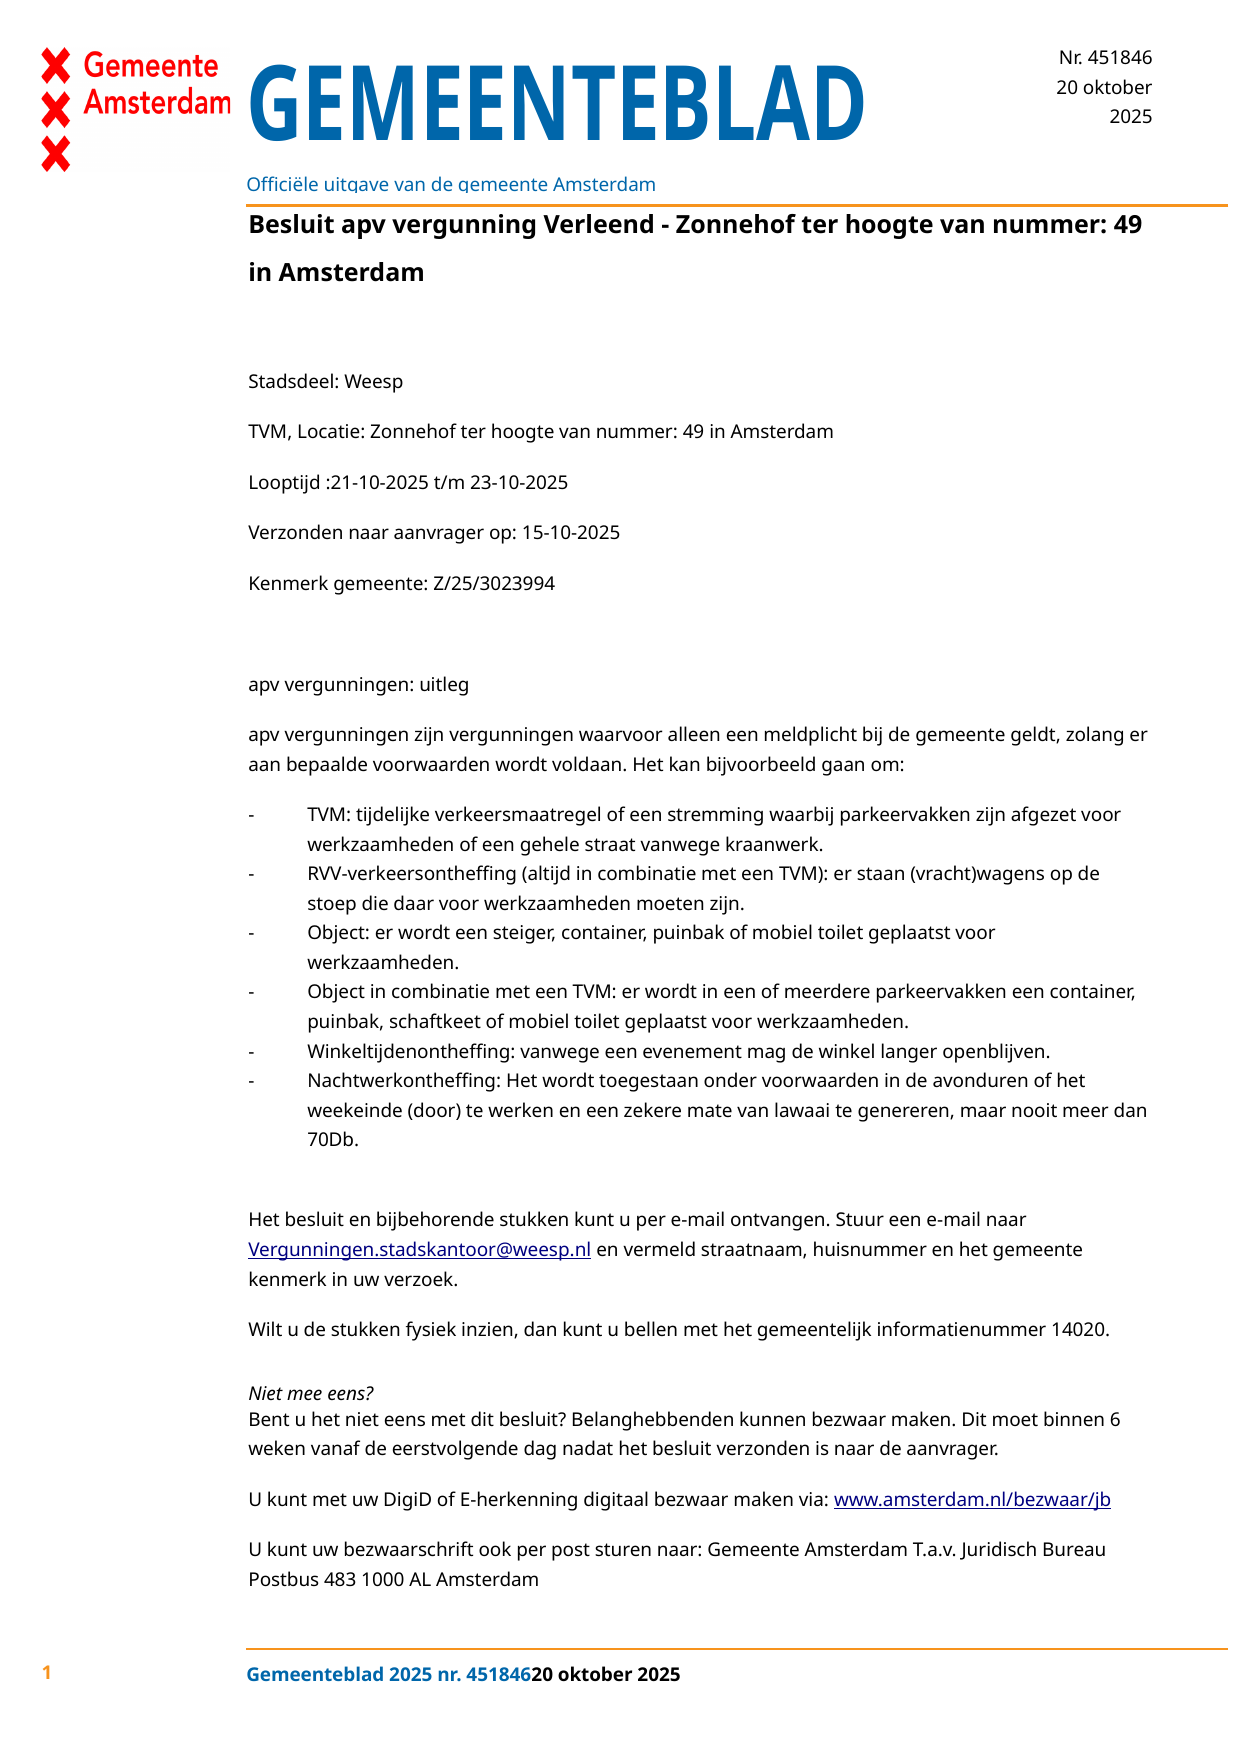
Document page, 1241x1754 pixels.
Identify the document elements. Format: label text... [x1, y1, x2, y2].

text U kunt met uw DigiD of E-herkenning digitaal bezwaar maken via: www.amsterdam.nl/bezwaar/jb [248, 1486, 1152, 1512]
text U kunt uw bezwaarschrift ook per post sturen naar: Gemeente Amsterdam T.a.v. Juridisch Bureau Postbus 483 1000 AL Amsterdam [248, 1536, 1152, 1592]
list RVV-verkeersontheffing (altijd in combinatie met een TVM): er staan (vracht)wagens op de stoep die daar voor werkzaamheden moeten zijn. [248, 860, 1152, 916]
text Looptijd :21-10-2025 t/m 23-10-2025 [248, 469, 1152, 495]
list TVM: tijdelijke verkeersmaatregel of een stremming waarbij parkeervakken zijn afgezet voor werkzaamheden of een gehele straat vanwege kraanwerk. [248, 801, 1152, 857]
list Winkeltijdenontheffing: vanwege een evenement mag de winkel langer openblijven. [248, 1038, 1152, 1064]
text Kenmerk gemeente: Z/25/3023994 [248, 570, 1152, 596]
picture [41, 47, 231, 172]
list Nachtwerkontheffing: Het wordt toegestaan onder voorwaarden in de avonduren of het weekeinde (door) te werken en een zekere mate van lawaai te genereren, maar nooit meer dan 70Db. [248, 1067, 1152, 1152]
text apv vergunningen: uitleg [248, 671, 1152, 697]
list Object: er wordt een steiger, container, puinbak of mobiel toilet geplaatst voor werkzaamheden. [248, 919, 1152, 975]
text Wilt u de stukken fysiek inzien, dan kunt u bellen met het gemeentelijk informatienummer 14020. [248, 1316, 1152, 1342]
text Het besluit en bijbehorende stukken kunt u per e-mail ontvangen. Stuur een e-mail naar Vergunningen.stadskantoor@weesp.nl en vermeld straatnaam, huisnummer en het gemeente kenmerk in uw verzoek. [248, 1207, 1152, 1292]
text apv vergunningen zijn vergunningen waarvoor alleen een meldplicht bij de gemeente geldt, zolang er aan bepaalde voorwaarden wordt voldaan. Het kan bijvoorbeeld gaan om: [248, 721, 1152, 777]
text Verzonden naar aanvrager op: 15-10-2025 [248, 519, 1152, 545]
text Niet mee eens? [248, 1380, 1152, 1406]
text Besluit apv vergunning Verleend - Zonnehof ter hoogte van nummer: 49 in Amsterdam [248, 207, 1152, 288]
text Bent u het niet eens met dit besluit? Belanghebbenden kunnen bezwaar maken. Dit moet binnen 6 weken vanaf de eerstvolgende dag nadat het besluit verzonden is naar de aanvrager. [248, 1406, 1152, 1461]
text Stadsdeel: Weesp [248, 368, 1152, 394]
text TVM, Locatie: Zonnehof ter hoogte van nummer: 49 in Amsterdam [248, 419, 1152, 444]
list Object in combinatie met een TVM: er wordt in een of meerdere parkeervakken een container, puinbak, schaftkeet of mobiel toilet geplaatst voor werkzaamheden. [248, 979, 1152, 1034]
